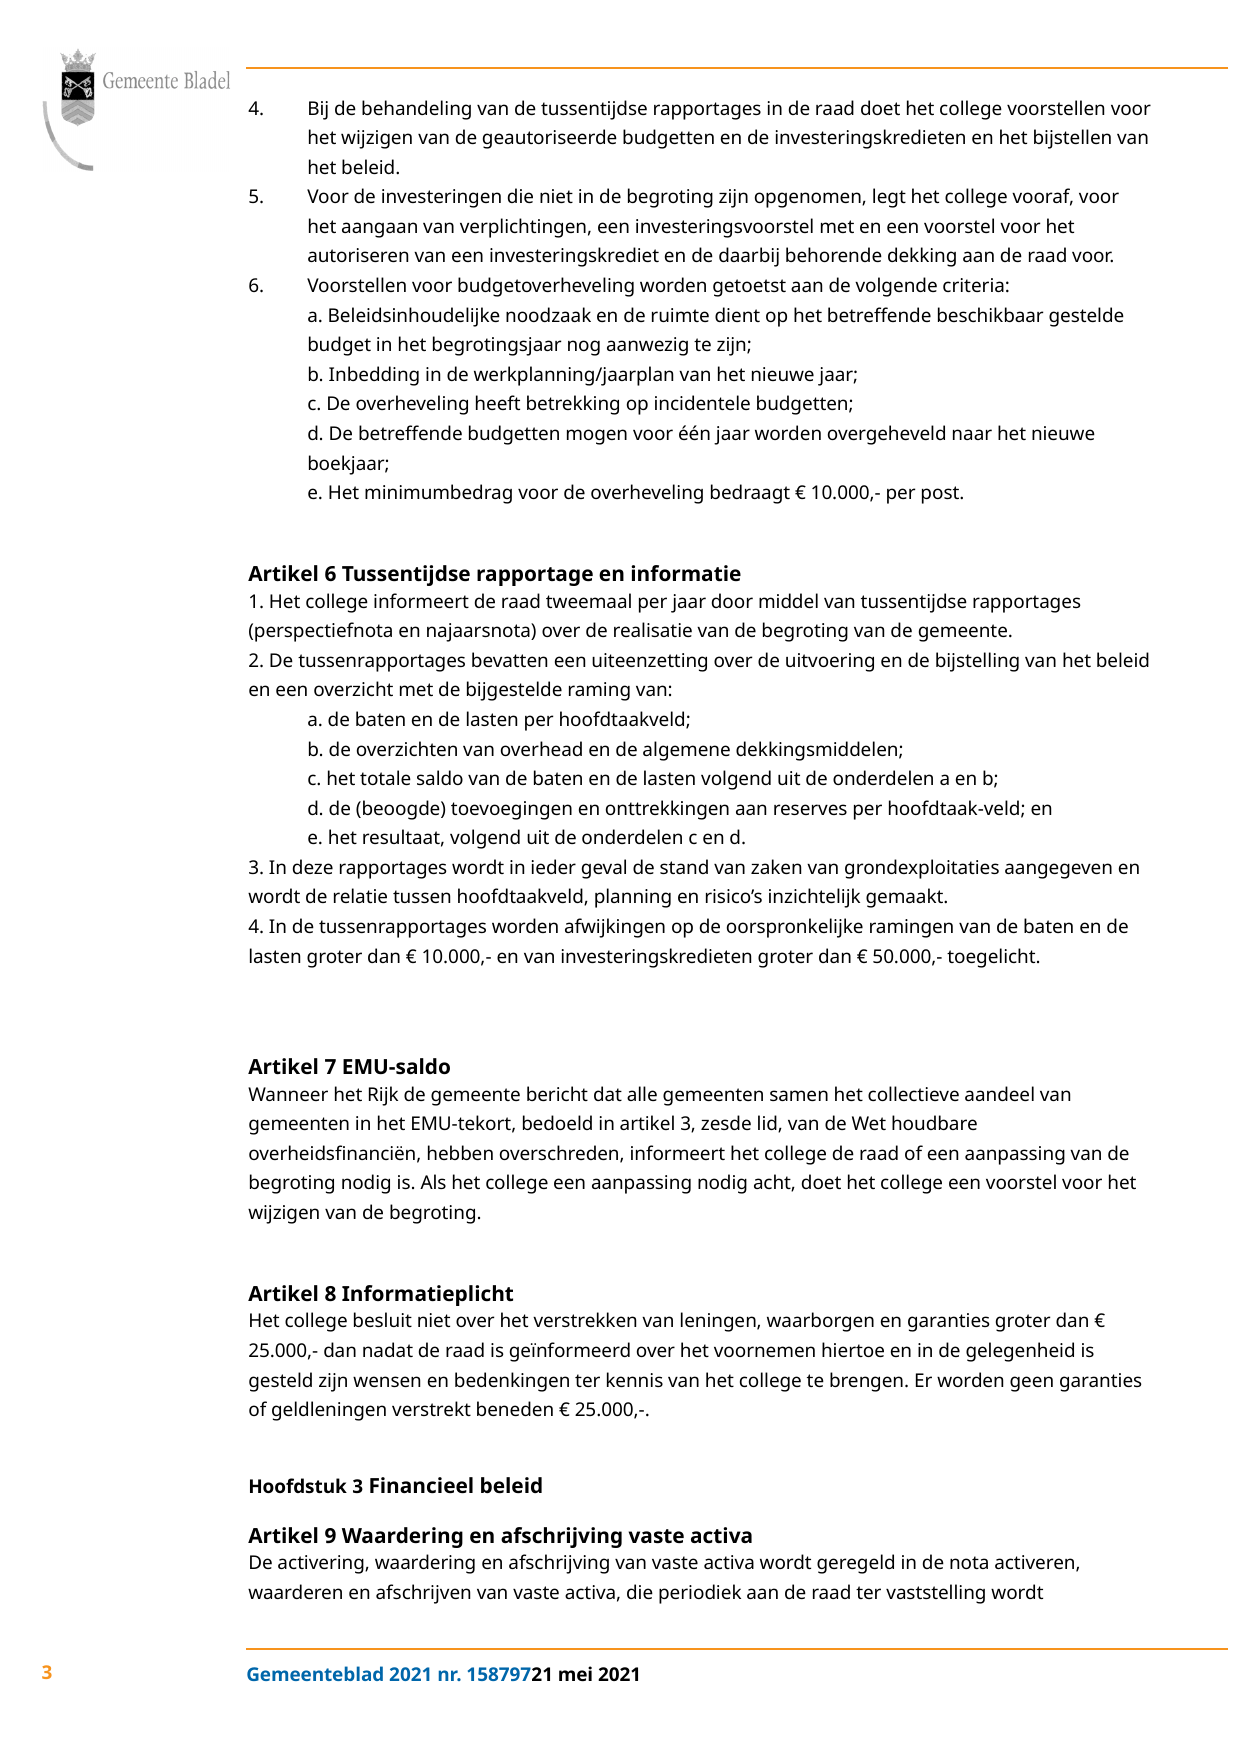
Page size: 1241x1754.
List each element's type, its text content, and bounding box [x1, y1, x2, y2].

text Hoofdstuk 3 Financieel beleid [248, 1472, 1152, 1500]
list Voorstellen voor budgetoverheveling worden getoetst aan de volgende criteria: [248, 272, 1152, 298]
text 3. In deze rapportages wordt in ieder geval de stand van zaken van grondexploitaties aangegeven en wordt de relatie tussen hoofdtaakveld, planning en risico’s inzichtelijk gemaakt. [248, 854, 1152, 909]
text Wanneer het Rijk de gemeente bericht dat alle gemeenten samen het collectieve aandeel van gemeenten in het EMU-tekort, bedoeld in artikel 3, zesde lid, van de Wet houdbare overheidsfinanciën, hebben overschreden, informeert het college de raad of een aanpassing van de begroting nodig is. Als het college een aanpassing nodig acht, doet het college een voorstel voor het wijzigen van de begroting. [248, 1081, 1152, 1225]
list b. Inbedding in de werkplanning/jaarplan van het nieuwe jaar; [248, 361, 1152, 387]
text Artikel 6 Tussentijdse rapportage en informatie [248, 559, 1152, 588]
list d. De betreffende budgetten mogen voor één jaar worden overgeheveld naar het nieuwe boekjaar; [248, 420, 1152, 476]
list b. de overzichten van overhead en de algemene dekkingsmiddelen; [248, 736, 1152, 761]
list c. De overheveling heeft betrekking op incidentele budgetten; [248, 391, 1152, 416]
list Voor de investeringen die niet in de begroting zijn opgenomen, legt het college vooraf, voor het aangaan van verplichtingen, een investeringsvoorstel met en een voorstel voor het autoriseren van een investeringskrediet en de daarbij behorende dekking aan de raad voor. [248, 183, 1152, 268]
text De activering, waardering en afschrijving van vaste activa wordt geregeld in de nota activeren, waarderen en afschrijven van vaste activa, die periodiek aan de raad ter vaststelling wordt [248, 1549, 1152, 1604]
list e. Het minimumbedrag voor de overheveling bedraagt € 10.000,- per post. [248, 479, 1152, 505]
text Artikel 7 EMU-saldo [248, 1052, 1152, 1081]
list Bij de behandeling van de tussentijdse rapportages in de raad doet het college voorstellen voor het wijzigen van de geautoriseerde budgetten en de investeringskredieten en het bijstellen van het beleid. [248, 95, 1152, 180]
text Het college besluit niet over het verstrekken van leningen, waarborgen en garanties groter dan € 25.000,- dan nadat de raad is geïnformeerd over het voornemen hiertoe en in de gelegenheid is gesteld zijn wensen en bedenkingen ter kennis van het college te brengen. Er worden geen garanties of geldleningen verstrekt beneden € 25.000,-. [248, 1308, 1152, 1422]
text Artikel 9 Waardering en afschrijving vaste activa [248, 1521, 1152, 1549]
list c. het totale saldo van de baten en de lasten volgend uit de onderdelen a en b; [248, 765, 1152, 791]
list e. het resultaat, volgend uit de onderdelen c en d. [248, 824, 1152, 850]
text 1. Het college informeert de raad tweemaal per jaar door middel van tussentijdse rapportages (perspectiefnota en najaarsnota) over de realisatie van de begroting van de gemeente. [248, 588, 1152, 643]
list a. de baten en de lasten per hoofdtaakveld; [248, 706, 1152, 732]
list d. de (beoogde) toevoegingen en onttrekkingen aan reserves per hoofdtaak-veld; en [248, 795, 1152, 821]
list a. Beleidsinhoudelijke noodzaak en de ruimte dient op het betreffende beschikbaar gestelde budget in het begrotingsjaar nog aanwezig te zijn; [248, 302, 1152, 357]
text 4. In de tussenrapportages worden afwijkingen op de oorspronkelijke ramingen van de baten en de lasten groter dan € 10.000,- en van investeringskredieten groter dan € 50.000,- toegelicht. [248, 913, 1152, 968]
picture [41, 47, 231, 172]
text 2. De tussenrapportages bevatten een uiteenzetting over de uitvoering en de bijstelling van het beleid en een overzicht met de bijgestelde raming van: [248, 647, 1152, 702]
text Artikel 8 Informatieplicht [248, 1279, 1152, 1308]
